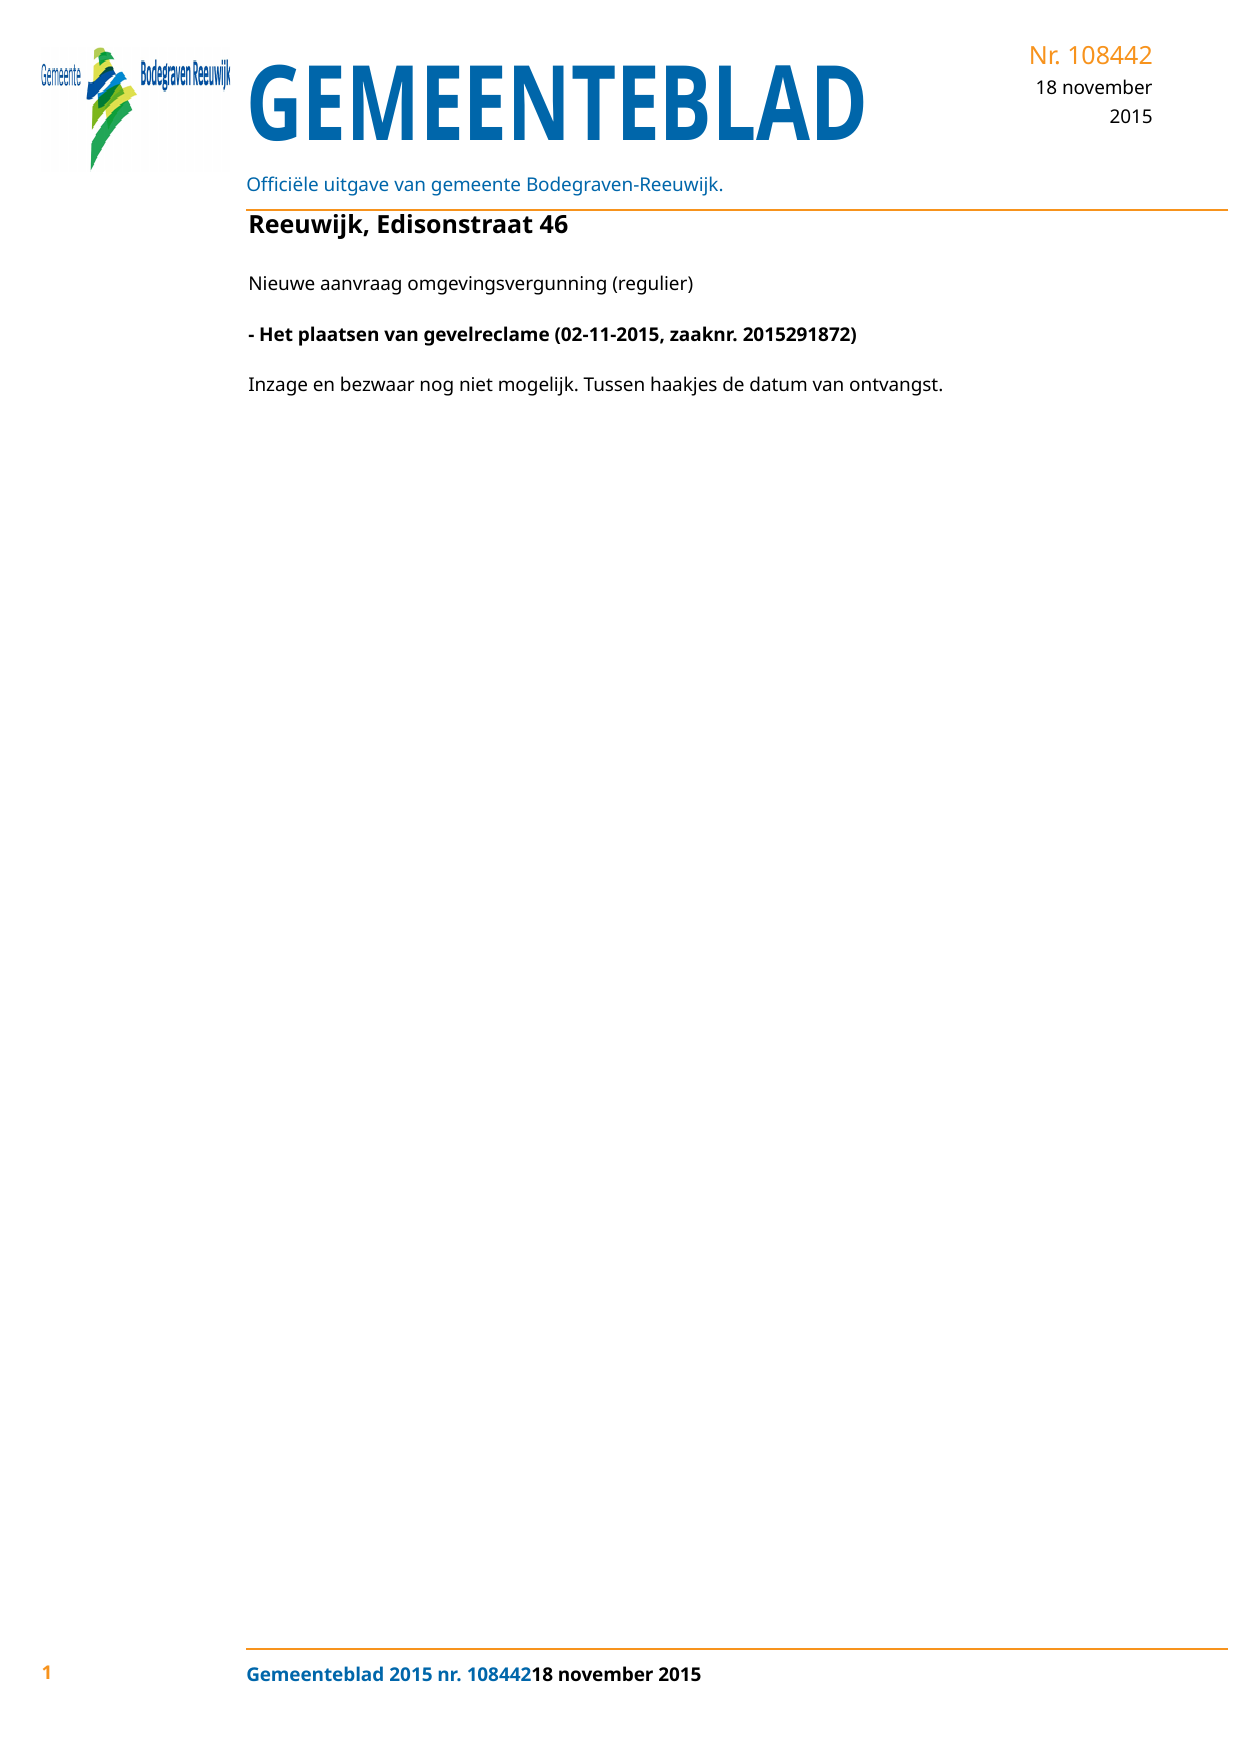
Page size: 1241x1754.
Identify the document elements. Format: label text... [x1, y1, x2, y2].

text Nieuwe aanvraag omgevingsvergunning (regulier) [248, 270, 1152, 296]
text - Het plaatsen van gevelreclame (02‑11‑2015, zaaknr. 2015291872) [248, 321, 1152, 346]
text Inzage en bezwaar nog niet mogelijk. Tussen haakjes de datum van ontvangst. [248, 371, 1152, 397]
picture [41, 47, 231, 172]
text Reeuwijk, Edisonstraat 46 [248, 211, 1152, 241]
